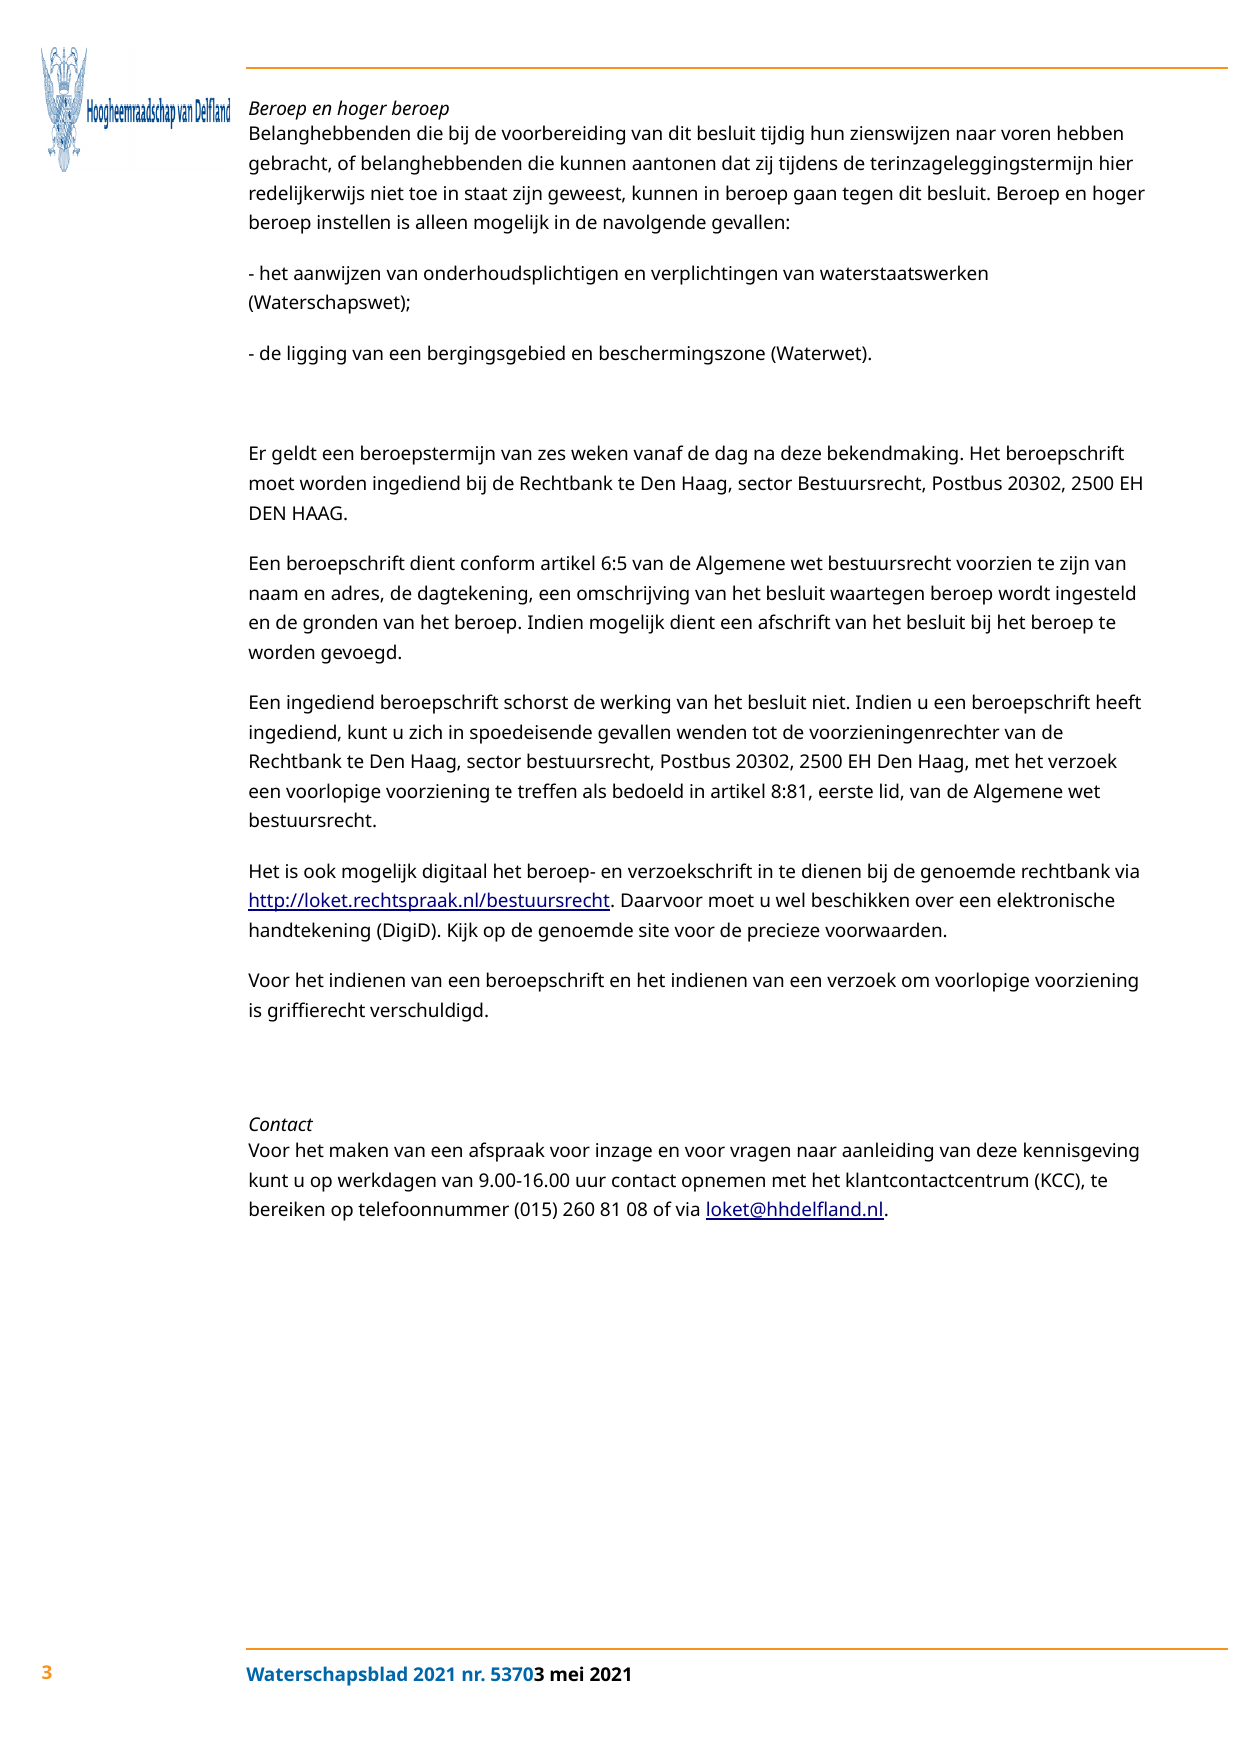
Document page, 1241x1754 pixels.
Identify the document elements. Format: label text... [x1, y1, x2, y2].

text Voor het indienen van een beroepschrift en het indienen van een verzoek om voorlopige voorziening is griffierecht verschuldigd. [248, 968, 1152, 1023]
text Een beroepschrift dient conform artikel 6:5 van de Algemene wet bestuursrecht voorzien te zijn van naam en adres, de dagtekening, een omschrijving van het besluit waartegen beroep wordt ingesteld en de gronden van het beroep. Indien mogelijk dient een afschrift van het besluit bij het beroep te worden gevoegd. [248, 550, 1152, 664]
text Beroep en hoger beroep [248, 95, 1152, 121]
picture [41, 47, 231, 172]
text Het is ook mogelijk digitaal het beroep- en verzoekschrift in te dienen bij de genoemde rechtbank via http://loket.rechtspraak.nl/bestuursrecht. Daarvoor moet u wel beschikken over een elektronische handtekening (DigiD). Kijk op de genoemde site voor de precieze voorwaarden. [248, 858, 1152, 943]
text Belanghebbenden die bij de voorbereiding van dit besluit tijdig hun zienswijzen naar voren hebben gebracht, of belanghebbenden die kunnen aantonen dat zij tijdens de terinzageleggingstermijn hier redelijkerwijs niet toe in staat zijn geweest, kunnen in beroep gaan tegen dit besluit. Beroep en hoger beroep instellen is alleen mogelijk in de navolgende gevallen: [248, 121, 1152, 235]
text Contact [248, 1112, 1152, 1137]
text - de ligging van een bergingsgebied en beschermingszone (Waterwet). [248, 340, 1152, 365]
text - het aanwijzen van onderhoudsplichtigen en verplichtingen van waterstaatswerken (Waterschapswet); [248, 260, 1152, 315]
text Er geldt een beroepstermijn van zes weken vanaf de dag na deze bekendmaking. Het beroepschrift moet worden ingediend bij de Rechtbank te Den Haag, sector Bestuursrecht, Postbus 20302, 2500 EH DEN HAAG. [248, 441, 1152, 525]
text Voor het maken van een afspraak voor inzage en voor vragen naar aanleiding van deze kennisgeving kunt u op werkdagen van 9.00-16.00 uur contact opnemen met het klantcontactcentrum (KCC), te bereiken op telefoonnummer (015) 260 81 08 of via loket@hhdelfland.nl. [248, 1137, 1152, 1222]
text Een ingediend beroepschrift schorst de werking van het besluit niet. Indien u een beroepschrift heeft ingediend, kunt u zich in spoedeisende gevallen wenden tot de voorzieningenrechter van de Rechtbank te Den Haag, sector bestuursrecht, Postbus 20302, 2500 EH Den Haag, met het verzoek een voorlopige voorziening te treffen als bedoeld in artikel 8:81, eerste lid, van de Algemene wet bestuursrecht. [248, 689, 1152, 833]
